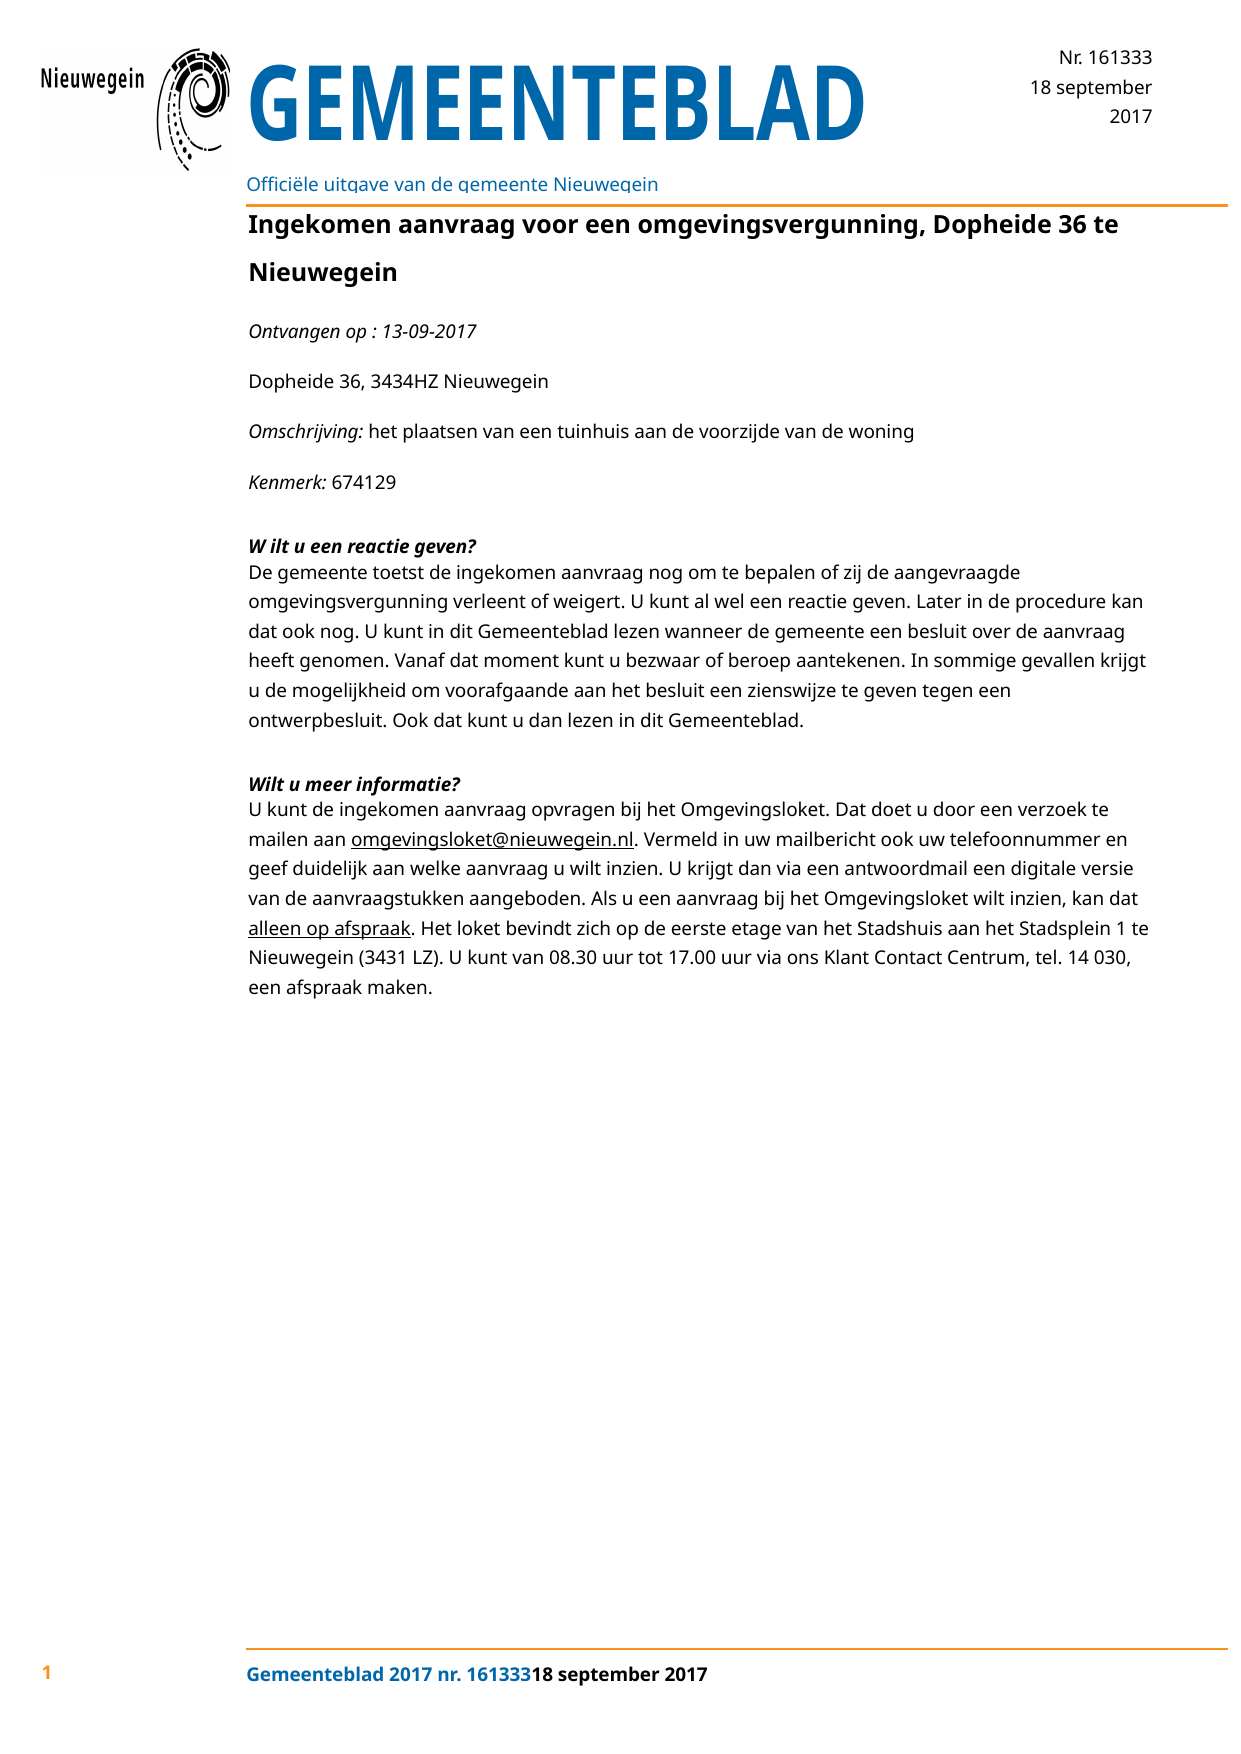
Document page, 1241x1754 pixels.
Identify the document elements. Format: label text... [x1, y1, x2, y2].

text U kunt de ingekomen aanvraag opvragen bij het Omgevingsloket. Dat doet u door een verzoek te mailen aan omgevingsloket@nieuwegein.nl. Vermeld in uw mailbericht ook uw telefoonnummer en geef duidelijk aan welke aanvraag u wilt inzien. U krijgt dan via een antwoordmail een digitale versie van de aanvraagstukken aangeboden. Als u een aanvraag bij het Omgevingsloket wilt inzien, kan dat alleen op afspraak. Het loket bevindt zich op de eerste etage van het Stadshuis aan het Stadsplein 1 te Nieuwegein (3431 LZ). U kunt van 08.30 uur tot 17.00 uur via ons Klant Contact Centrum, tel. 14 030, een afspraak maken. [248, 796, 1152, 1000]
text Ontvangen op : 13-09-2017 [248, 318, 1152, 344]
text Ingekomen aanvraag voor een omgevingsvergunning, Dopheide 36 te Nieuwegein [248, 207, 1152, 288]
text Omschrijving: het plaatsen van een tuinhuis aan de voorzijde van de woning [248, 419, 1152, 444]
text Kenmerk: 674129 [248, 469, 1152, 495]
text W ilt u een reactie geven? [248, 533, 1152, 559]
text De gemeente toetst de ingekomen aanvraag nog om te bepalen of zij de aangevraagde omgevingsvergunning verleent of weigert. U kunt al wel een reactie geven. Later in de procedure kan dat ook nog. U kunt in dit Gemeenteblad lezen wanneer de gemeente een besluit over de aanvraag heeft genomen. Vanaf dat moment kunt u bezwaar of beroep aantekenen. In sommige gevallen krijgt u de mogelijkheid om voorafgaande aan het besluit een zienswijze te geven tegen een ontwerpbesluit. Ook dat kunt u dan lezen in dit Gemeenteblad. [248, 559, 1152, 732]
text Wilt u meer informatie? [248, 771, 1152, 796]
picture [41, 47, 231, 172]
text Dopheide 36, 3434HZ Nieuwegein [248, 368, 1152, 394]
